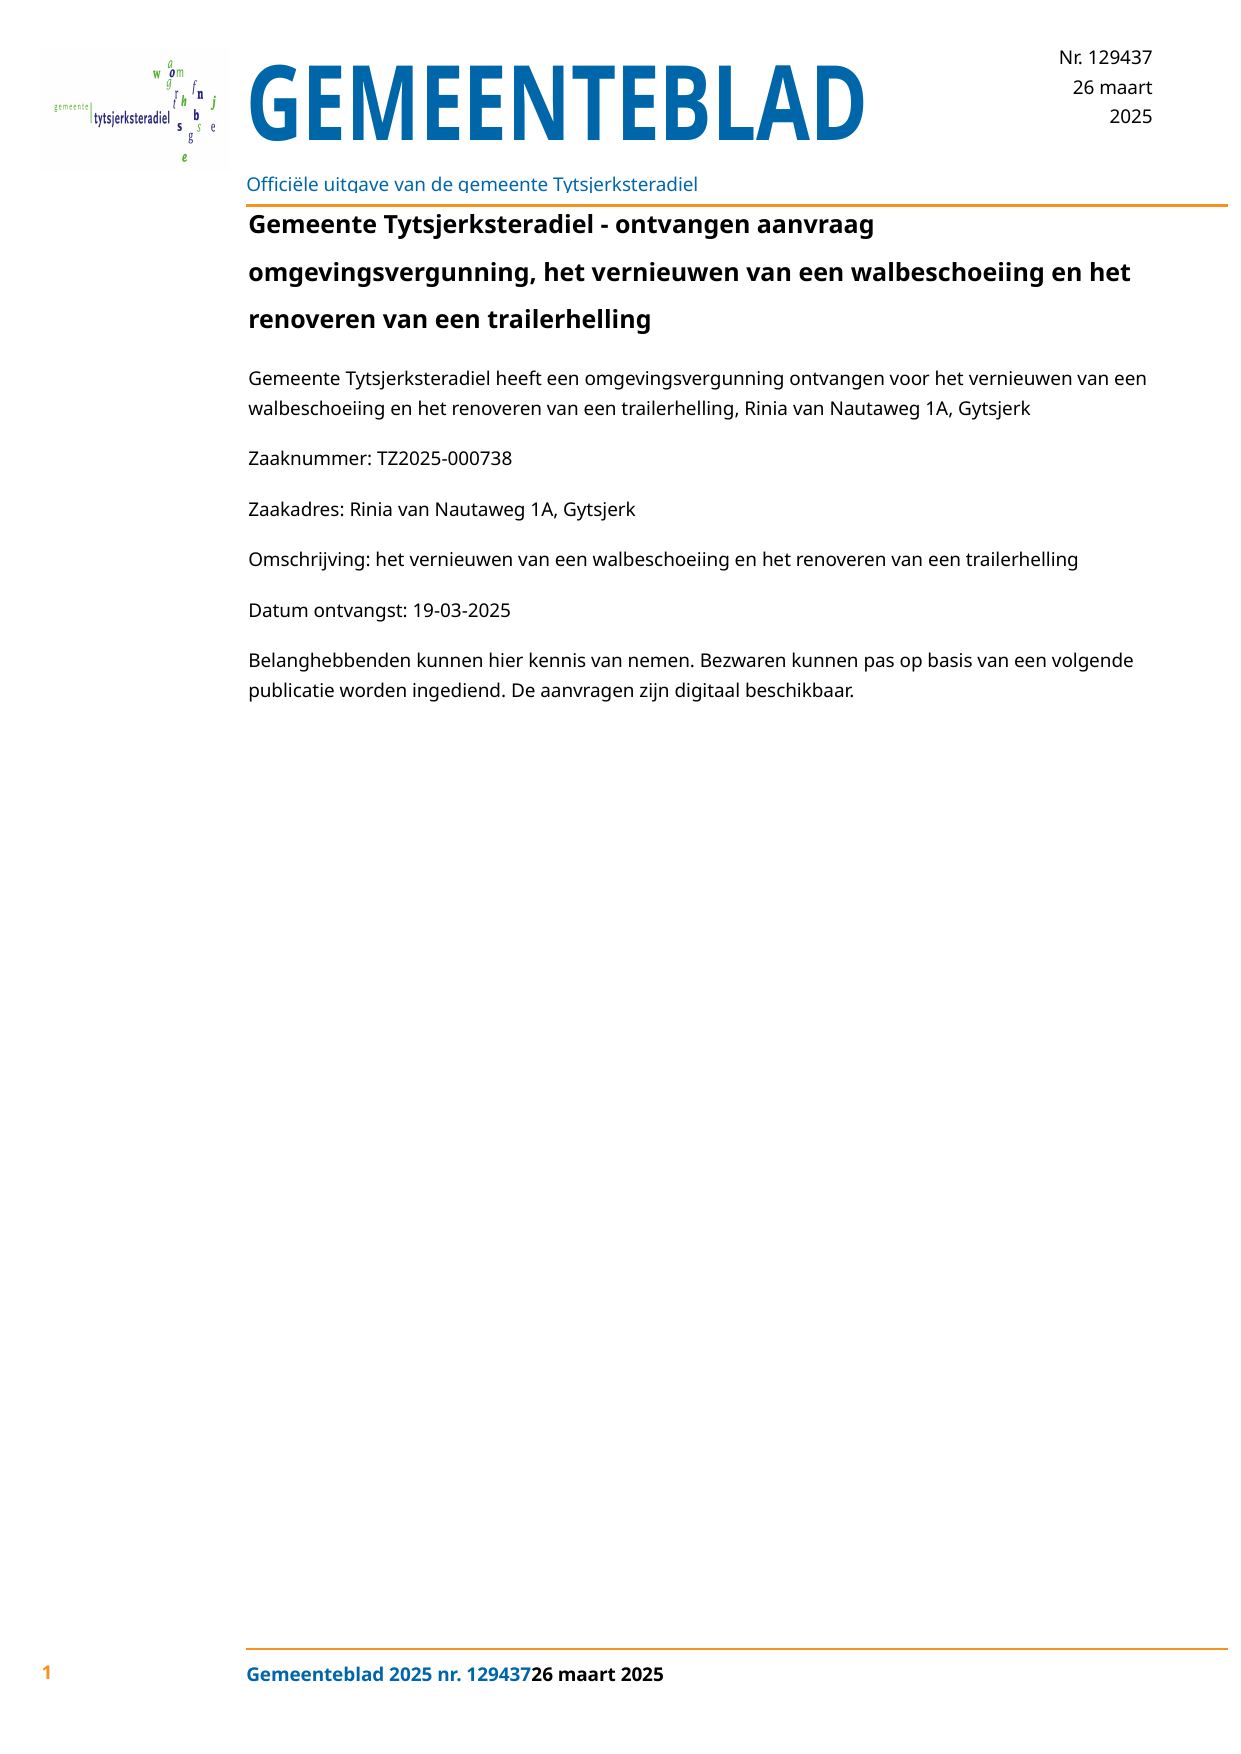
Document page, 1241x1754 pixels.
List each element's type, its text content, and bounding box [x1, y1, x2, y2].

text Datum ontvangst: 19-03-2025 [248, 597, 1152, 622]
text Gemeente Tytsjerksteradiel - ontvangen aanvraag omgevingsvergunning, het vernieuwen van een walbeschoeiing en het renoveren van een trailerhelling [248, 207, 1152, 336]
text Belanghebbenden kunnen hier kennis van nemen. Bezwaren kunnen pas op basis van een volgende publicatie worden ingediend. De aanvragen zijn digitaal beschikbaar. [248, 647, 1152, 702]
text Gemeente Tytsjerksteradiel heeft een omgevingsvergunning ontvangen voor het vernieuwen van een walbeschoeiing en het renoveren van een trailerhelling, Rinia van Nautaweg 1A, Gytsjerk [248, 366, 1152, 421]
text Zaaknummer: TZ2025-000738 [248, 446, 1152, 471]
picture [41, 47, 231, 172]
text Zaakadres: Rinia van Nautaweg 1A, Gytsjerk [248, 496, 1152, 522]
text Omschrijving: het vernieuwen van een walbeschoeiing en het renoveren van een trailerhelling [248, 546, 1152, 572]
